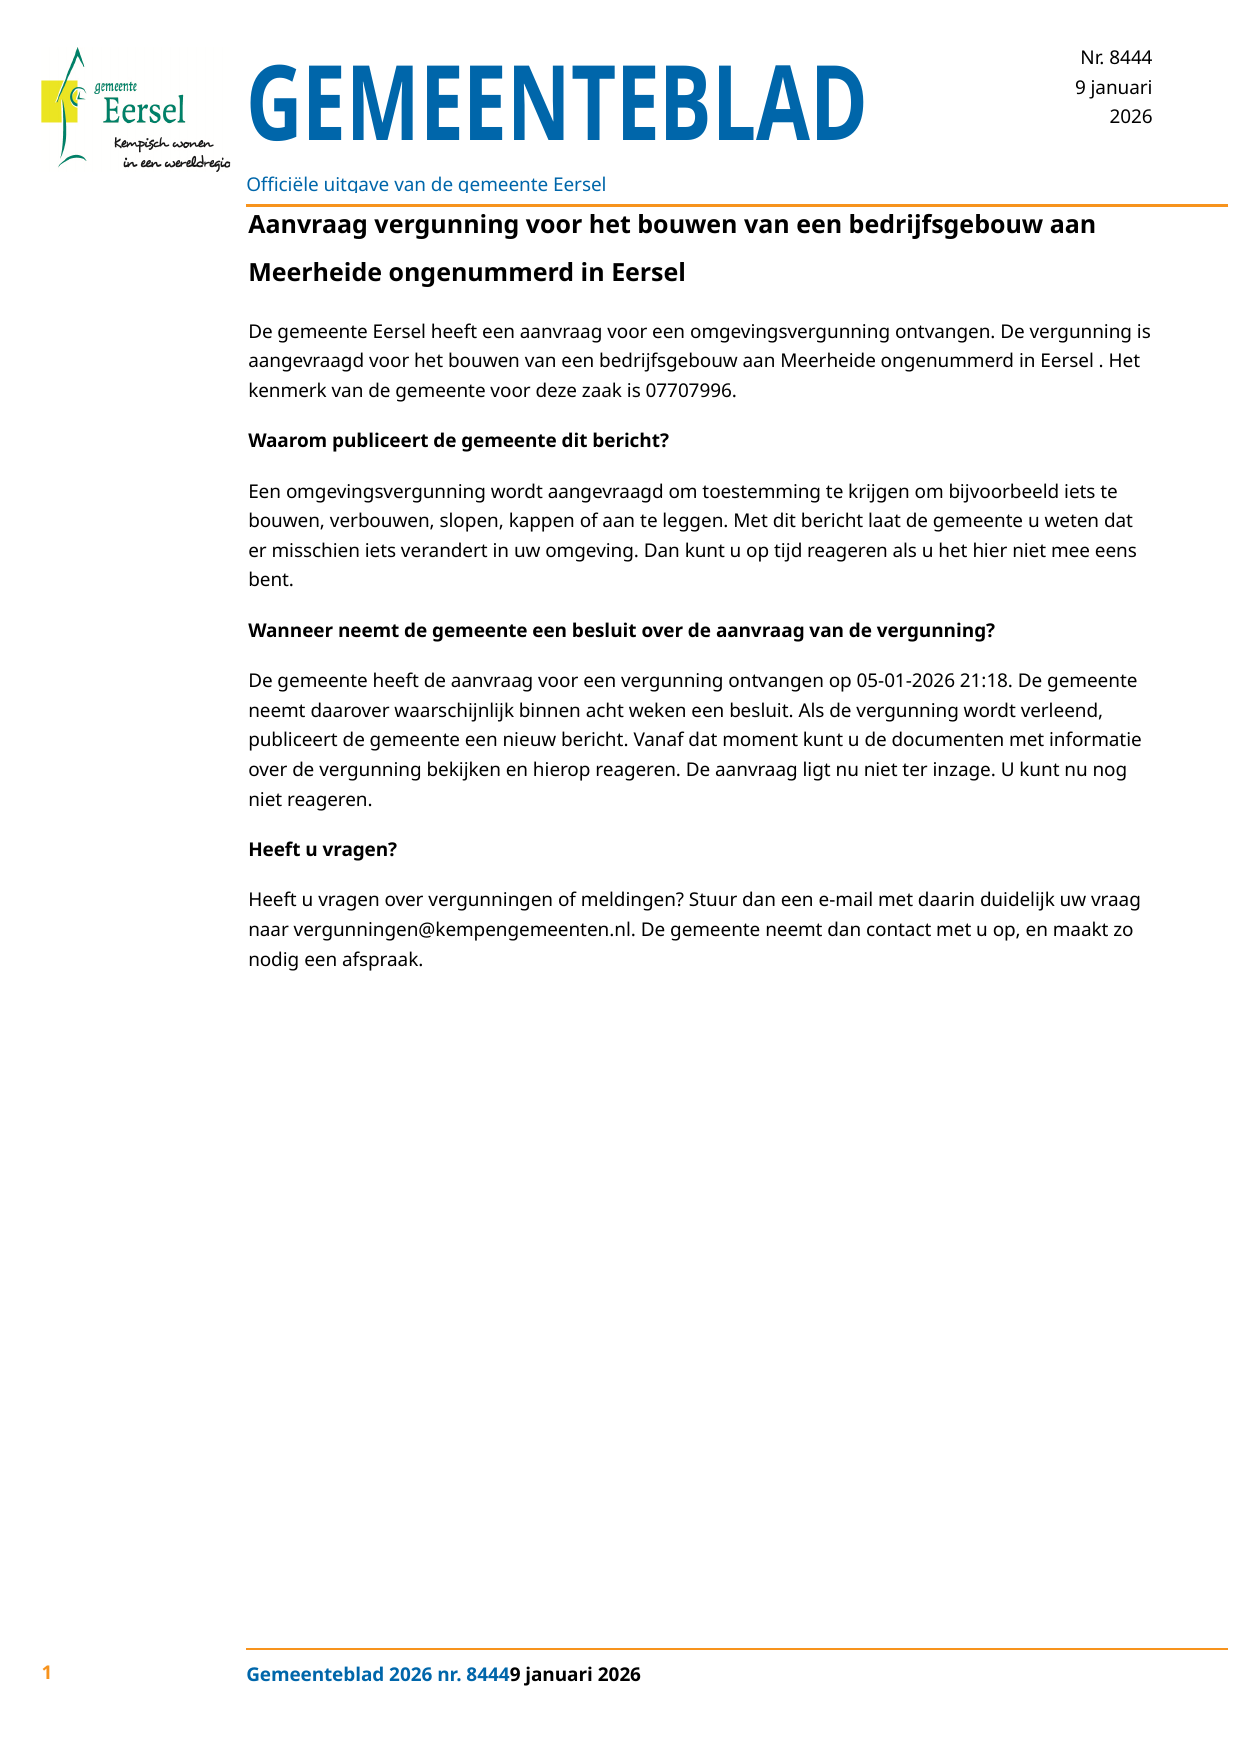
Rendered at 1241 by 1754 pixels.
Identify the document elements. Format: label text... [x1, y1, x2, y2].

text Waarom publiceert de gemeente dit bericht? [248, 427, 1152, 453]
text Een omgevingsvergunning wordt aangevraagd om toestemming te krijgen om bijvoorbeeld iets te bouwen, verbouwen, slopen, kappen of aan te leggen. Met dit bericht laat de gemeente u weten dat er misschien iets verandert in uw omgeving. Dan kunt u op tijd reageren als u het hier niet mee eens bent. [248, 478, 1152, 592]
text Heeft u vragen over vergunningen of meldingen? Stuur dan een e-mail met daarin duidelijk uw vraag naar vergunningen@kempengemeenten.nl. De gemeente neemt dan contact met u op, en maakt zo nodig een afspraak. [248, 887, 1152, 972]
text Wanneer neemt de gemeente een besluit over de aanvraag van de vergunning? [248, 617, 1152, 643]
picture [41, 47, 231, 172]
text De gemeente heeft de aanvraag voor een vergunning ontvangen op 05-01-2026 21:18. De gemeente neemt daarover waarschijnlijk binnen acht weken een besluit. Als de vergunning wordt verleend, publiceert de gemeente een nieuw bericht. Vanaf dat moment kunt u de documenten met informatie over de vergunning bekijken en hierop reageren. De aanvraag ligt nu niet ter inzage. U kunt nu nog niet reageren. [248, 667, 1152, 812]
text De gemeente Eersel heeft een aanvraag voor een omgevingsvergunning ontvangen. De vergunning is aangevraagd voor het bouwen van een bedrijfsgebouw aan Meerheide ongenummerd in Eersel . Het kenmerk van de gemeente voor deze zaak is 07707996. [248, 318, 1152, 403]
text Heeft u vragen? [248, 836, 1152, 862]
text Aanvraag vergunning voor het bouwen van een bedrijfsgebouw aan Meerheide ongenummerd in Eersel [248, 207, 1152, 288]
